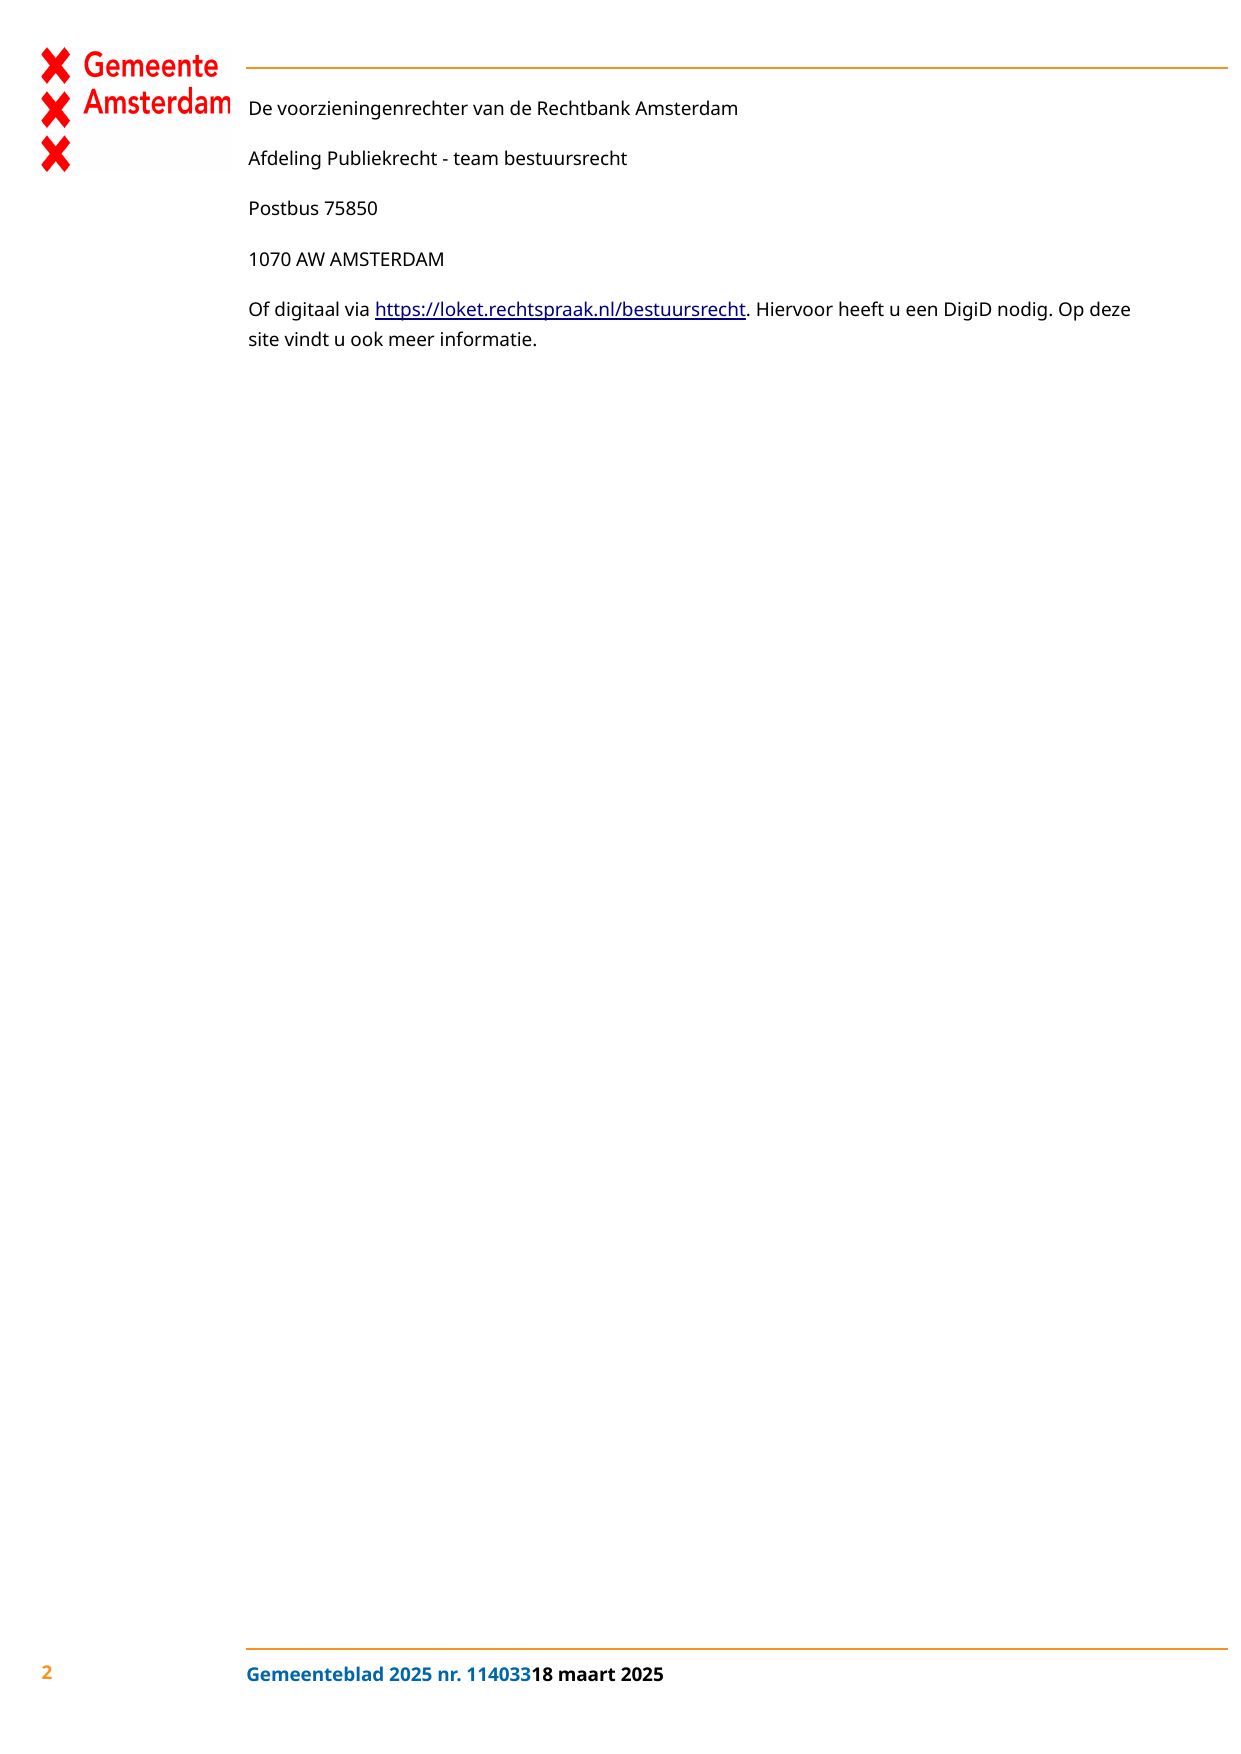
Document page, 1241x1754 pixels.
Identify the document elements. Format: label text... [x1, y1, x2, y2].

text Afdeling Publiekrecht - team bestuursrecht [248, 145, 1152, 171]
text Postbus 75850 [248, 196, 1152, 221]
text De voorzieningenrechter van de Rechtbank Amsterdam [248, 95, 1152, 121]
picture [41, 47, 231, 172]
text Of digitaal via https://loket.rechtspraak.nl/bestuursrecht. Hiervoor heeft u een DigiD nodig. Op deze site vindt u ook meer informatie. [248, 296, 1152, 352]
text 1070 AW AMSTERDAM [248, 246, 1152, 272]
